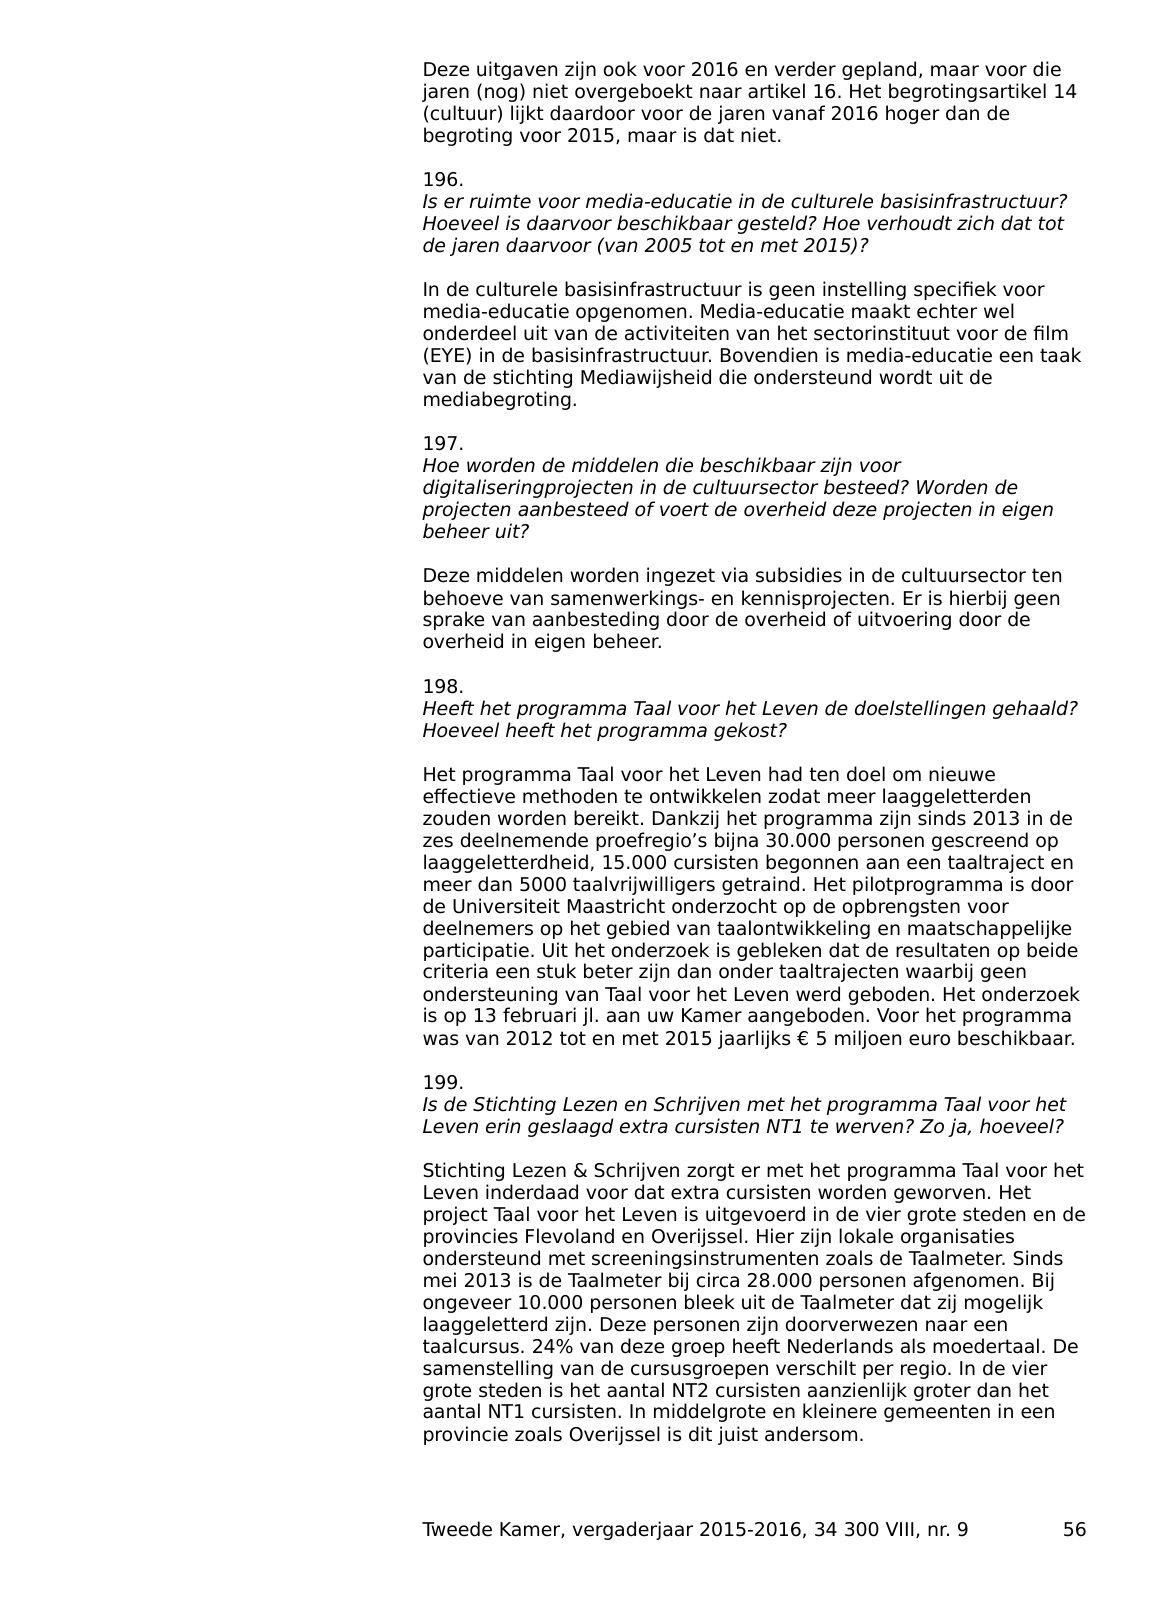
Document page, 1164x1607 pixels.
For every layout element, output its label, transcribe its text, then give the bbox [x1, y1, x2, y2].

text Het programma Taal voor het Leven had ten doel om nieuwe effectieve methoden te ontwikkelen zodat meer laaggeletterden zouden worden bereikt. Dankzij het programma zijn sinds 2013 in de zes deelnemende proefregio’s bijna 30.000 personen gescreend op laaggeletterdheid, 15.000 cursisten begonnen aan een taaltraject en meer dan 5000 taalvrijwilligers getraind. Het pilotprogramma is door de Universiteit Maastricht onderzocht op de opbrengsten voor deelnemers op het gebied van taalontwikkeling en maatschappelijke participatie. Uit het onderzoek is gebleken dat de resultaten op beide criteria een stuk beter zijn dan onder taaltrajecten waarbij geen ondersteuning van Taal voor het Leven werd geboden. Het onderzoek is op 13 februari jl. aan uw Kamer aangeboden. Voor het programma was van 2012 tot en met 2015 jaarlijks € 5 miljoen euro beschikbaar. [422, 764, 1087, 1049]
text 197. [422, 433, 1087, 455]
text Is er ruimte voor media-educatie in de culturele basisinfrastructuur? Hoeveel is daarvoor beschikbaar gesteld? Hoe verhoudt zich dat tot de jaren daarvoor (van 2005 tot en met 2015)? [422, 191, 1087, 257]
text Deze uitgaven zijn ook voor 2016 en verder gepland, maar voor die jaren (nog) niet overgeboekt naar artikel 16. Het begrotingsartikel 14 (cultuur) lijkt daardoor voor de jaren vanaf 2016 hoger dan de begroting voor 2015, maar is dat niet. [422, 59, 1087, 147]
text 196. [422, 169, 1087, 191]
text 198. [422, 676, 1087, 697]
text 199. [422, 1072, 1087, 1093]
text Stichting Lezen & Schrijven zorgt er met het programma Taal voor het Leven inderdaad voor dat extra cursisten worden geworven. Het project Taal voor het Leven is uitgevoerd in de vier grote steden en de provincies Flevoland en Overijssel. Hier zijn lokale organisaties ondersteund met screeningsinstrumenten zoals de Taalmeter. Sinds mei 2013 is de Taalmeter bij circa 28.000 personen afgenomen. Bij ongeveer 10.000 personen bleek uit de Taalmeter dat zij mogelijk laaggeletterd zijn. Deze personen zijn doorverwezen naar een taalcursus. 24% van deze groep heeft Nederlands als moedertaal. De samenstelling van de cursusgroepen verschilt per regio. In de vier grote steden is het aantal NT2 cursisten aanzienlijk groter dan het aantal NT1 cursisten. In middelgrote en kleinere gemeenten in een provincie zoals Overijssel is dit juist andersom. [422, 1160, 1087, 1445]
text Hoe worden de middelen die beschikbaar zijn voor digitaliseringprojecten in de cultuursector besteed? Worden de projecten aanbesteed of voert de overheid deze projecten in eigen beheer uit? [422, 455, 1087, 543]
text Deze middelen worden ingezet via subsidies in de cultuursector ten behoeve van samenwerkings- en kennisprojecten. Er is hierbij geen sprake van aanbesteding door de overheid of uitvoering door de overheid in eigen beheer. [422, 565, 1087, 653]
text Is de Stichting Lezen en Schrijven met het programma Taal voor het Leven erin geslaagd extra cursisten NT1 te werven? Zo ja, hoeveel? [422, 1093, 1087, 1137]
text In de culturele basisinfrastructuur is geen instelling specifiek voor media-educatie opgenomen. Media-educatie maakt echter wel onderdeel uit van de activiteiten van het sectorinstituut voor de film (EYE) in de basisinfrastructuur. Bovendien is media-educatie een taak van de stichting Mediawijsheid die ondersteund wordt uit de mediabegroting. [422, 279, 1087, 411]
text Heeft het programma Taal voor het Leven de doelstellingen gehaald? Hoeveel heeft het programma gekost? [422, 697, 1087, 741]
